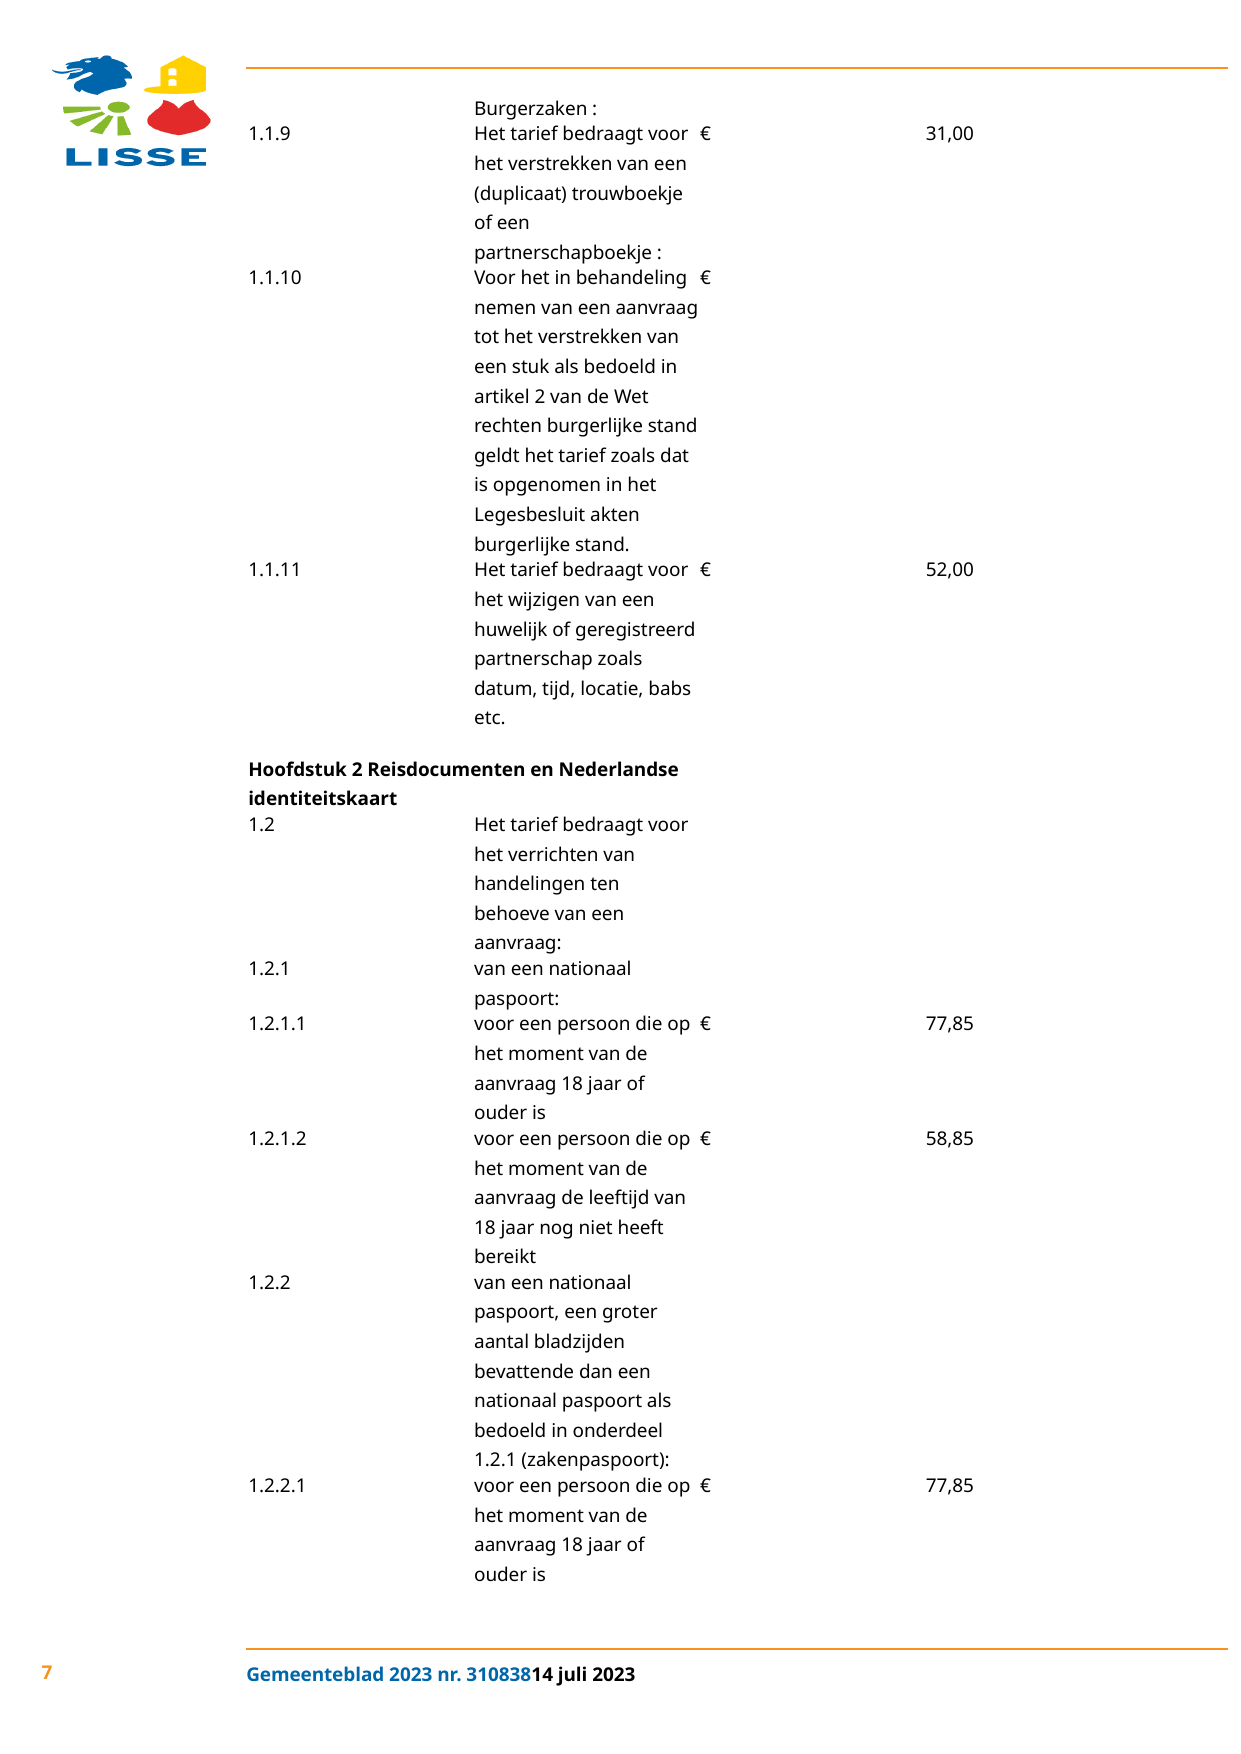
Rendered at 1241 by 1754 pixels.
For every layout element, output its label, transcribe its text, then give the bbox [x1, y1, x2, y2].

table_cell € [700, 265, 926, 557]
table_cell 1.1.10 [248, 265, 474, 557]
table_cell 1.2 [248, 811, 474, 955]
table_cell [926, 955, 1152, 1011]
table_cell Het tarief bedraagt voor het wijzigen van een huwelijk of geregistreerd partnerschap zoals datum, tijd, locatie, babs etc. [474, 557, 700, 730]
table_cell 52,00 [926, 557, 1152, 730]
table_cell van een nationaal paspoort, een groter aantal bladzijden bevattende dan een nationaal paspoort als bedoeld in onderdeel 1.2.1 (zakenpaspoort): [474, 1269, 700, 1472]
table_cell voor een persoon die op het moment van de aanvraag de leeftijd van 18 jaar nog niet heeft bereikt [474, 1125, 700, 1269]
table_cell [700, 811, 926, 955]
table_cell 77,85 [926, 1011, 1152, 1125]
table_cell € [700, 121, 926, 264]
table_cell [700, 1269, 926, 1472]
table_cell Hoofdstuk 2 Reisdocumenten en Nederlandse identiteitskaart [248, 756, 700, 811]
table_cell [700, 730, 926, 756]
table_cell [248, 95, 474, 121]
table_cell Het tarief bedraagt voor het verrichten van handelingen ten behoeve van een aanvraag: [474, 811, 700, 955]
table_cell 77,85 [926, 1473, 1152, 1587]
table_cell voor een persoon die op het moment van de aanvraag 18 jaar of ouder is [474, 1011, 700, 1125]
table_cell Het tarief bedraagt voor het verstrekken van een (duplicaat) trouwboekje of een partnerschapboekje : [474, 121, 700, 264]
table_cell € [700, 557, 926, 730]
table_cell voor een persoon die op het moment van de aanvraag 18 jaar of ouder is [474, 1473, 700, 1587]
table_cell [926, 1269, 1152, 1472]
table_cell Voor het in behandeling nemen van een aanvraag tot het verstrekken van een stuk als bedoeld in artikel 2 van de Wet rechten burgerlijke stand geldt het tarief zoals dat is opgenomen in het Legesbesluit akten burgerlijke stand. [474, 265, 700, 557]
table_cell van een nationaal paspoort: [474, 955, 700, 1011]
table_cell € [700, 1011, 926, 1125]
picture [41, 47, 231, 172]
table_cell 1.1.11 [248, 557, 474, 730]
table_cell [700, 95, 926, 121]
table_cell [248, 730, 474, 756]
table_cell 1.1.9 [248, 121, 474, 264]
table_cell 1.2.2.1 [248, 1473, 474, 1587]
table_cell [926, 95, 1152, 121]
table_cell [926, 265, 1152, 557]
table_cell [700, 955, 926, 1011]
table_cell 1.2.2 [248, 1269, 474, 1472]
table_cell [926, 730, 1152, 756]
table_cell € [700, 1473, 926, 1587]
table_cell [926, 756, 1152, 811]
table_cell Burgerzaken : [474, 95, 700, 121]
table_cell € [700, 1125, 926, 1269]
table_cell [700, 756, 926, 811]
table_cell 1.2.1 [248, 955, 474, 1011]
table_cell 1.2.1.1 [248, 1011, 474, 1125]
table_cell 31,00 [926, 121, 1152, 264]
table_cell 58,85 [926, 1125, 1152, 1269]
table_cell [926, 811, 1152, 955]
table_cell 1.2.1.2 [248, 1125, 474, 1269]
table_cell [474, 730, 700, 756]
